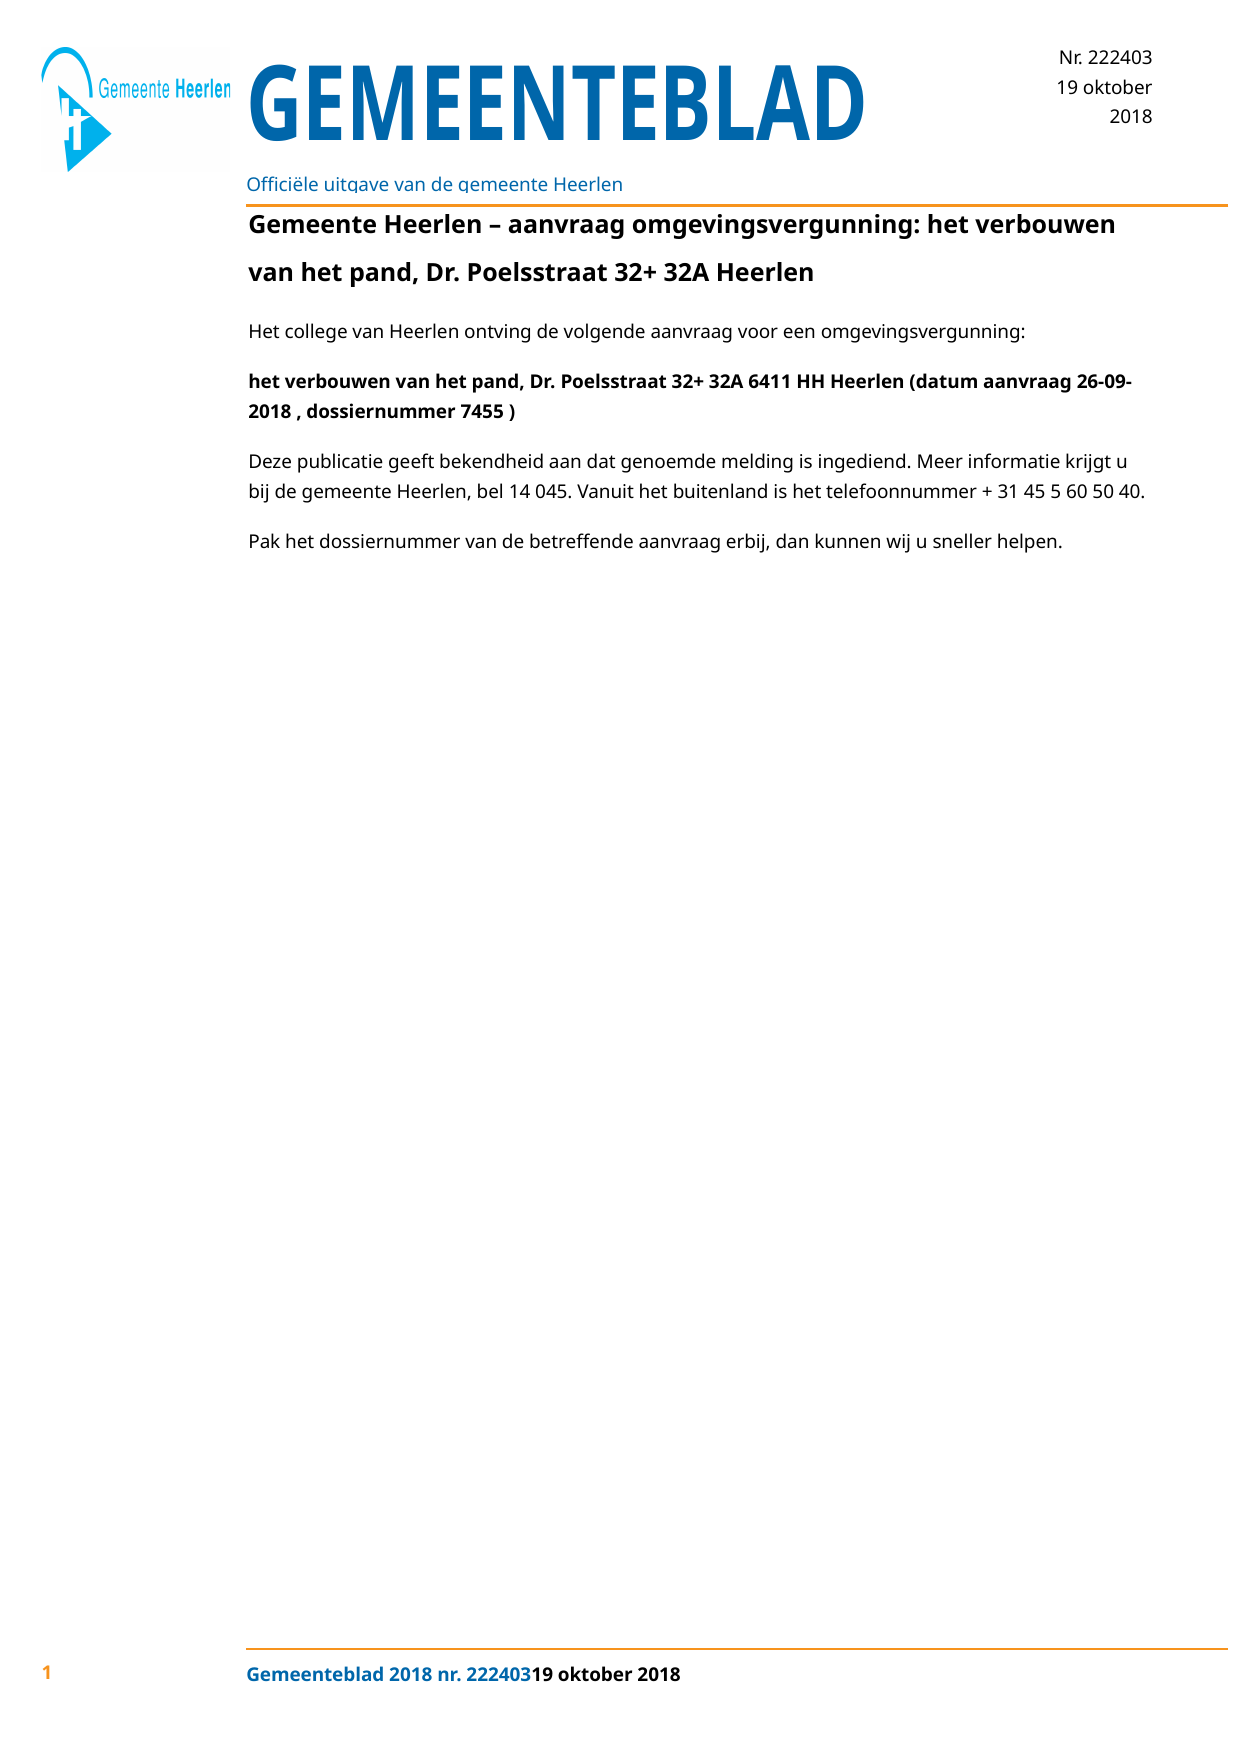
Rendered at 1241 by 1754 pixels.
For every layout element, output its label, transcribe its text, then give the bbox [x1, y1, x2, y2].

text Gemeente Heerlen – aanvraag omgevingsvergunning: het verbouwen van het pand, Dr. Poelsstraat 32+ 32A Heerlen [248, 207, 1152, 288]
text Deze publicatie geeft bekendheid aan dat genoemde melding is ingediend. Meer informatie krijgt u bij de gemeente Heerlen, bel 14 045. Vanuit het buitenland is het telefoonnummer + 31 45 5 60 50 40. [248, 448, 1152, 504]
text Pak het dossiernummer van de betreffende aanvraag erbij, dan kunnen wij u sneller helpen. [248, 528, 1152, 554]
text Het college van Heerlen ontving de volgende aanvraag voor een omgevingsvergunning: [248, 318, 1152, 344]
picture [41, 47, 58, 70]
picture [41, 47, 231, 172]
text het verbouwen van het pand, Dr. Poelsstraat 32+ 32A 6411 HH Heerlen (datum aanvraag 26-09-2018 , dossiernummer 7455 ) [248, 368, 1152, 424]
